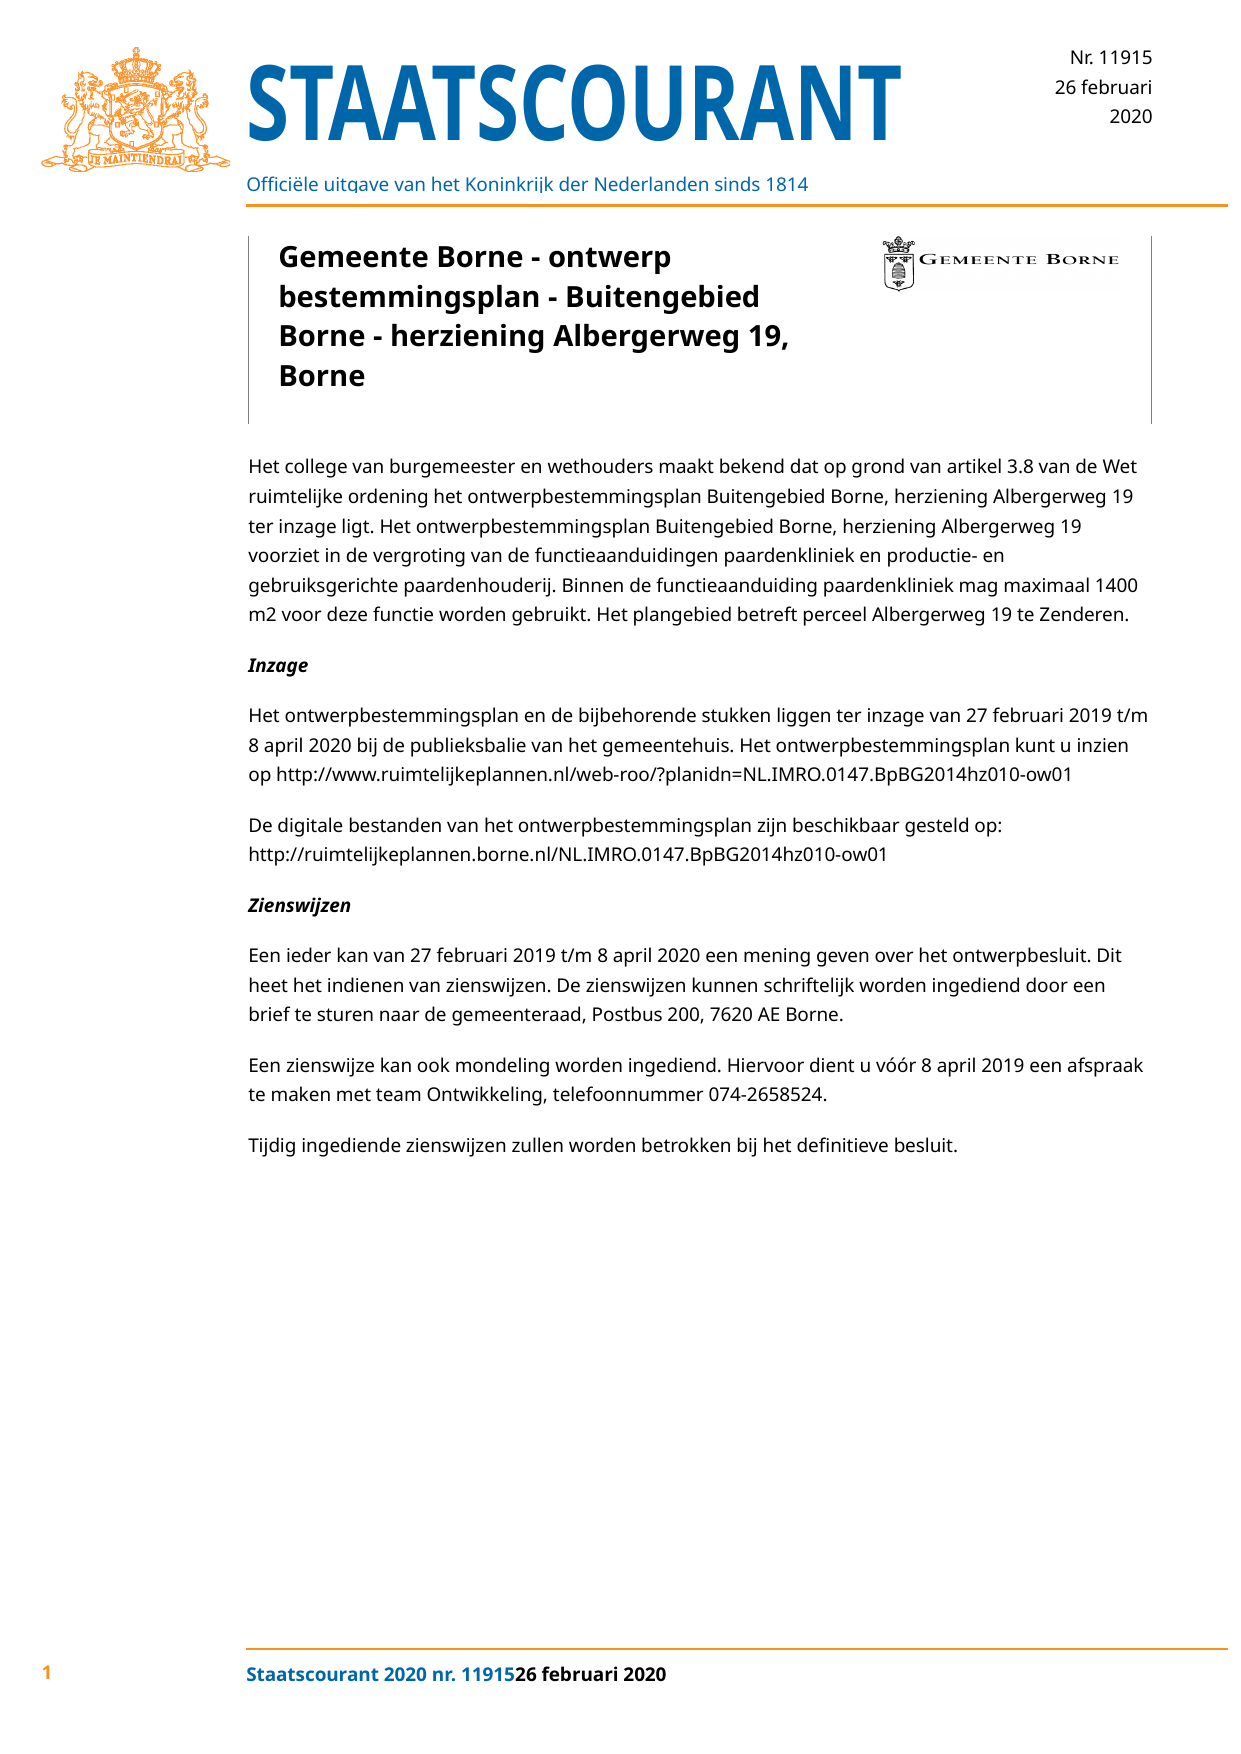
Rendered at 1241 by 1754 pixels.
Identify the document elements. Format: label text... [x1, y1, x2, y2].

picture [41, 47, 231, 172]
text Het college van burgemeester en wethouders maakt bekend dat op grond van artikel 3.8 van de Wet ruimtelijke ordening het ontwerpbestemmingsplan Buitengebied Borne, herziening Albergerweg 19 ter inzage ligt. Het ontwerpbestemmingsplan Buitengebied Borne, herziening Albergerweg 19 voorziet in de vergroting van de functieaanduidingen paardenkliniek en productie- en gebruiksgerichte paardenhouderij. Binnen de functieaanduiding paardenkliniek mag maximaal 1400 m2 voor deze functie worden gebruikt. Het plangebied betreft perceel Albergerweg 19 te Zenderen. [248, 454, 1152, 627]
text Een zienswijze kan ook mondeling worden ingediend. Hiervoor dient u vóór 8 april 2019 een afspraak te maken met team Ontwikkeling, telefoonnummer 074-2658524. [248, 1052, 1152, 1107]
table_header Gemeente Borne - ontwerp bestemmingsplan - Buitengebied Borne - herziening Albergerweg 19, Borne [249, 236, 850, 424]
text De digitale bestanden van het ontwerpbestemmingsplan zijn beschikbaar gesteld op: http://ruimtelijkeplannen.borne.nl/NL.IMRO.0147.BpBG2014hz010-ow01 [248, 812, 1152, 867]
table_header [850, 236, 1151, 424]
text Een ieder kan van 27 februari 2019 t/m 8 april 2020 een mening geven over het ontwerpbesluit. Dit heet het indienen van zienswijzen. De zienswijzen kunnen schriftelijk worden ingediend door een brief te sturen naar de gemeenteraad, Postbus 200, 7620 AE Borne. [248, 942, 1152, 1027]
text Het ontwerpbestemmingsplan en de bijbehorende stukken liggen ter inzage van 27 februari 2019 t/m 8 april 2020 bij de publieksbalie van het gemeentehuis. Het ontwerpbestemmingsplan kunt u inzien op http://www.ruimtelijkeplannen.nl/web-roo/?planidn=NL.IMRO.0147.BpBG2014hz010-ow01 [248, 702, 1152, 787]
text Tijdig ingediende zienswijzen zullen worden betrokken bij het definitieve besluit. [248, 1132, 1152, 1158]
text Inzage [248, 652, 1152, 678]
picture [882, 236, 1119, 292]
text Zienswijzen [248, 892, 1152, 918]
